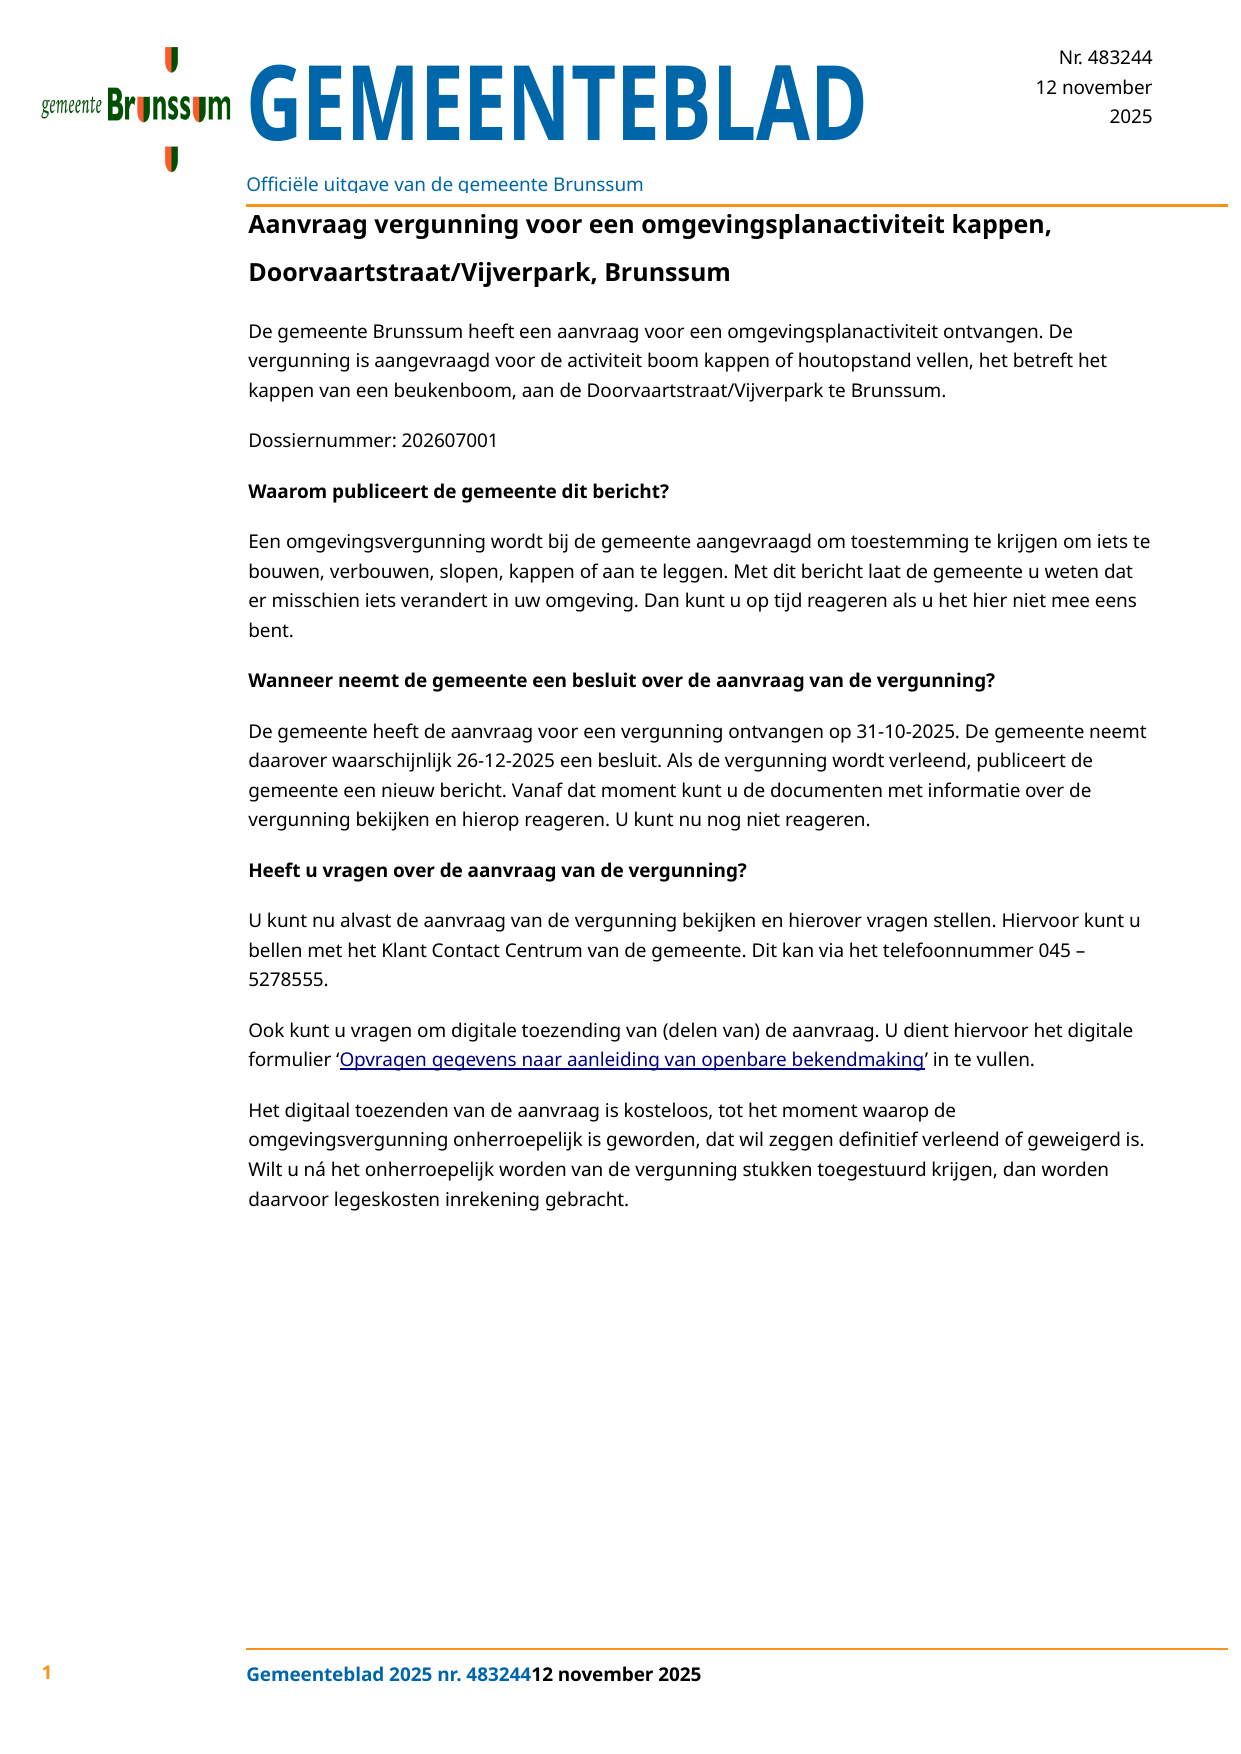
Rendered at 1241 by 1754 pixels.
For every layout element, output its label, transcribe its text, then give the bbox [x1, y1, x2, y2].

text De gemeente heeft de aanvraag voor een vergunning ontvangen op 31-10-2025. De gemeente neemt daarover waarschijnlijk 26-12-2025 een besluit. Als de vergunning wordt verleend, publiceert de gemeente een nieuw bericht. Vanaf dat moment kunt u de documenten met informatie over de vergunning bekijken en hierop reageren. U kunt nu nog niet reageren. [248, 718, 1152, 832]
text Heeft u vragen over de aanvraag van de vergunning? [248, 857, 1152, 883]
text Dossiernummer: 202607001 [248, 427, 1152, 453]
text U kunt nu alvast de aanvraag van de vergunning bekijken en hierover vragen stellen. Hiervoor kunt u bellen met het Klant Contact Centrum van de gemeente. Dit kan via het telefoonnummer 045 – 5278555. [248, 907, 1152, 992]
text Wanneer neemt de gemeente een besluit over de aanvraag van de vergunning? [248, 667, 1152, 693]
text Ook kunt u vragen om digitale toezending van (delen van) de aanvraag. U dient hiervoor het digitale formulier ‘Opvragen gegevens naar aanleiding van openbare bekendmaking’ in te vullen. [248, 1017, 1152, 1072]
text Aanvraag vergunning voor een omgevingsplanactiviteit kappen, Doorvaartstraat/Vijverpark, Brunssum [248, 207, 1152, 288]
text Een omgevingsvergunning wordt bij de gemeente aangevraagd om toestemming te krijgen om iets te bouwen, verbouwen, slopen, kappen of aan te leggen. Met dit bericht laat de gemeente u weten dat er misschien iets verandert in uw omgeving. Dan kunt u op tijd reageren als u het hier niet mee eens bent. [248, 528, 1152, 643]
text Waarom publiceert de gemeente dit bericht? [248, 478, 1152, 504]
picture [41, 47, 231, 172]
text De gemeente Brunssum heeft een aanvraag voor een omgevingsplanactiviteit ontvangen. De vergunning is aangevraagd voor de activiteit boom kappen of houtopstand vellen, het betreft het kappen van een beukenboom, aan de Doorvaartstraat/Vijverpark te Brunssum. [248, 318, 1152, 403]
text Het digitaal toezenden van de aanvraag is kosteloos, tot het moment waarop de omgevingsvergunning onherroepelijk is geworden, dat wil zeggen definitief verleend of geweigerd is. Wilt u ná het onherroepelijk worden van de vergunning stukken toegestuurd krijgen, dan worden daarvoor legeskosten inrekening gebracht. [248, 1097, 1152, 1212]
